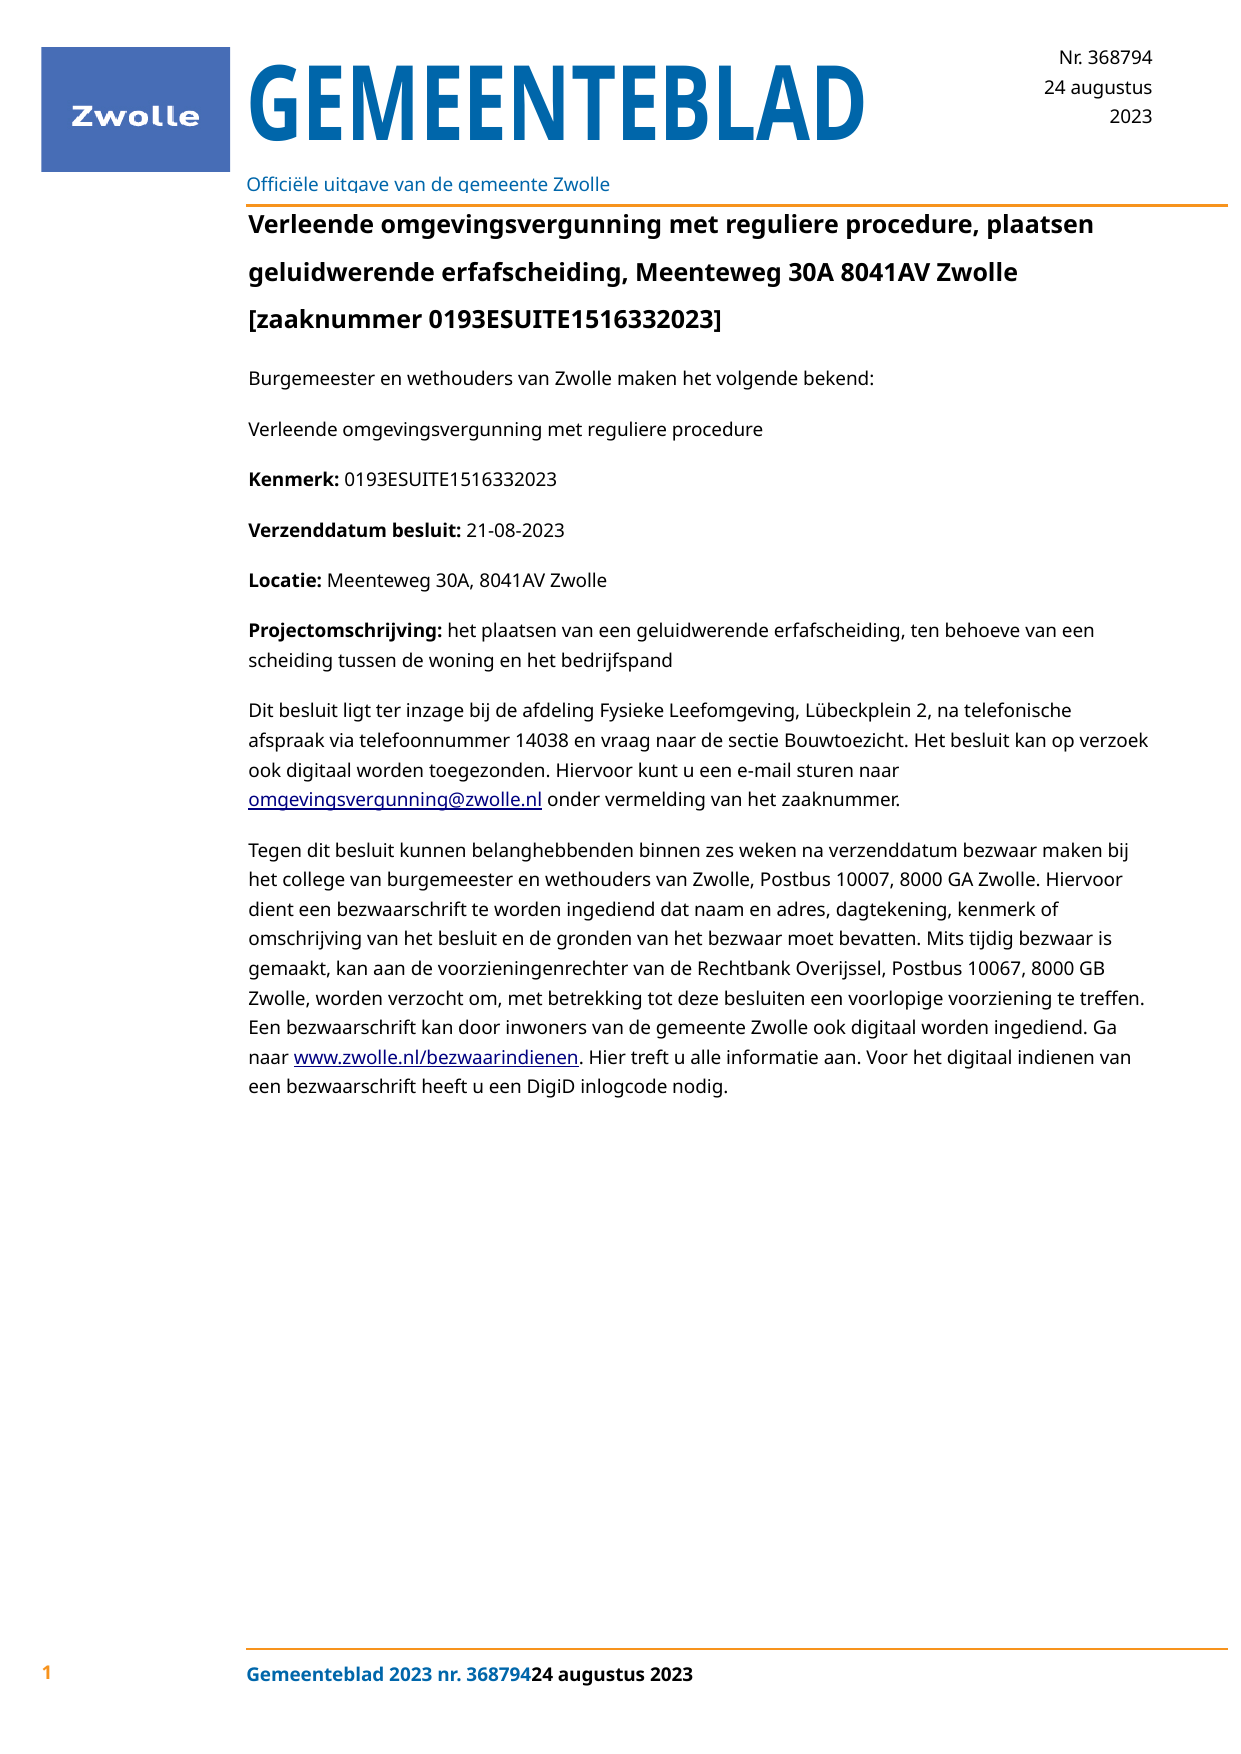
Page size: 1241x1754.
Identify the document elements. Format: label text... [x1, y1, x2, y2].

text Dit besluit ligt ter inzage bij de afdeling Fysieke Leefomgeving, Lübeckplein 2, na telefonische afspraak via telefoonnummer 14038 en vraag naar de sectie Bouwtoezicht. Het besluit kan op verzoek ook digitaal worden toegezonden. Hiervoor kunt u een e-mail sturen naar omgevingsvergunning@zwolle.nl onder vermelding van het zaaknummer. [248, 698, 1152, 812]
picture [41, 47, 231, 172]
text Tegen dit besluit kunnen belanghebbenden binnen zes weken na verzenddatum bezwaar maken bij het college van burgemeester en wethouders van Zwolle, Postbus 10007, 8000 GA Zwolle. Hiervoor dient een bezwaarschrift te worden ingediend dat naam en adres, dagtekening, kenmerk of omschrijving van het besluit en de gronden van het bezwaar moet bevatten. Mits tijdig bezwaar is gemaakt, kan aan de voorzieningenrechter van de Rechtbank Overijssel, Postbus 10067, 8000 GB Zwolle, worden verzocht om, met betrekking tot deze besluiten een voorlopige voorziening te treffen. Een bezwaarschrift kan door inwoners van de gemeente Zwolle ook digitaal worden ingediend. Ga naar www.zwolle.nl/bezwaarindienen. Hier treft u alle informatie aan. Voor het digitaal indienen van een bezwaarschrift heeft u een DigiD inlogcode nodig. [248, 837, 1152, 1099]
text Verleende omgevingsvergunning met reguliere procedure [248, 416, 1152, 442]
text Verleende omgevingsvergunning met reguliere procedure, plaatsen geluidwerende erfafscheiding, Meenteweg 30A 8041AV Zwolle [zaaknummer 0193ESUITE1516332023] [248, 207, 1152, 336]
text Burgemeester en wethouders van Zwolle maken het volgende bekend: [248, 366, 1152, 391]
text Projectomschrijving: het plaatsen van een geluidwerende erfafscheiding, ten behoeve van een scheiding tussen de woning en het bedrijfspand [248, 618, 1152, 673]
text Kenmerk: 0193ESUITE1516332023 [248, 466, 1152, 492]
text Locatie: Meenteweg 30A, 8041AV Zwolle [248, 567, 1152, 593]
text Verzenddatum besluit: 21-08-2023 [248, 517, 1152, 542]
